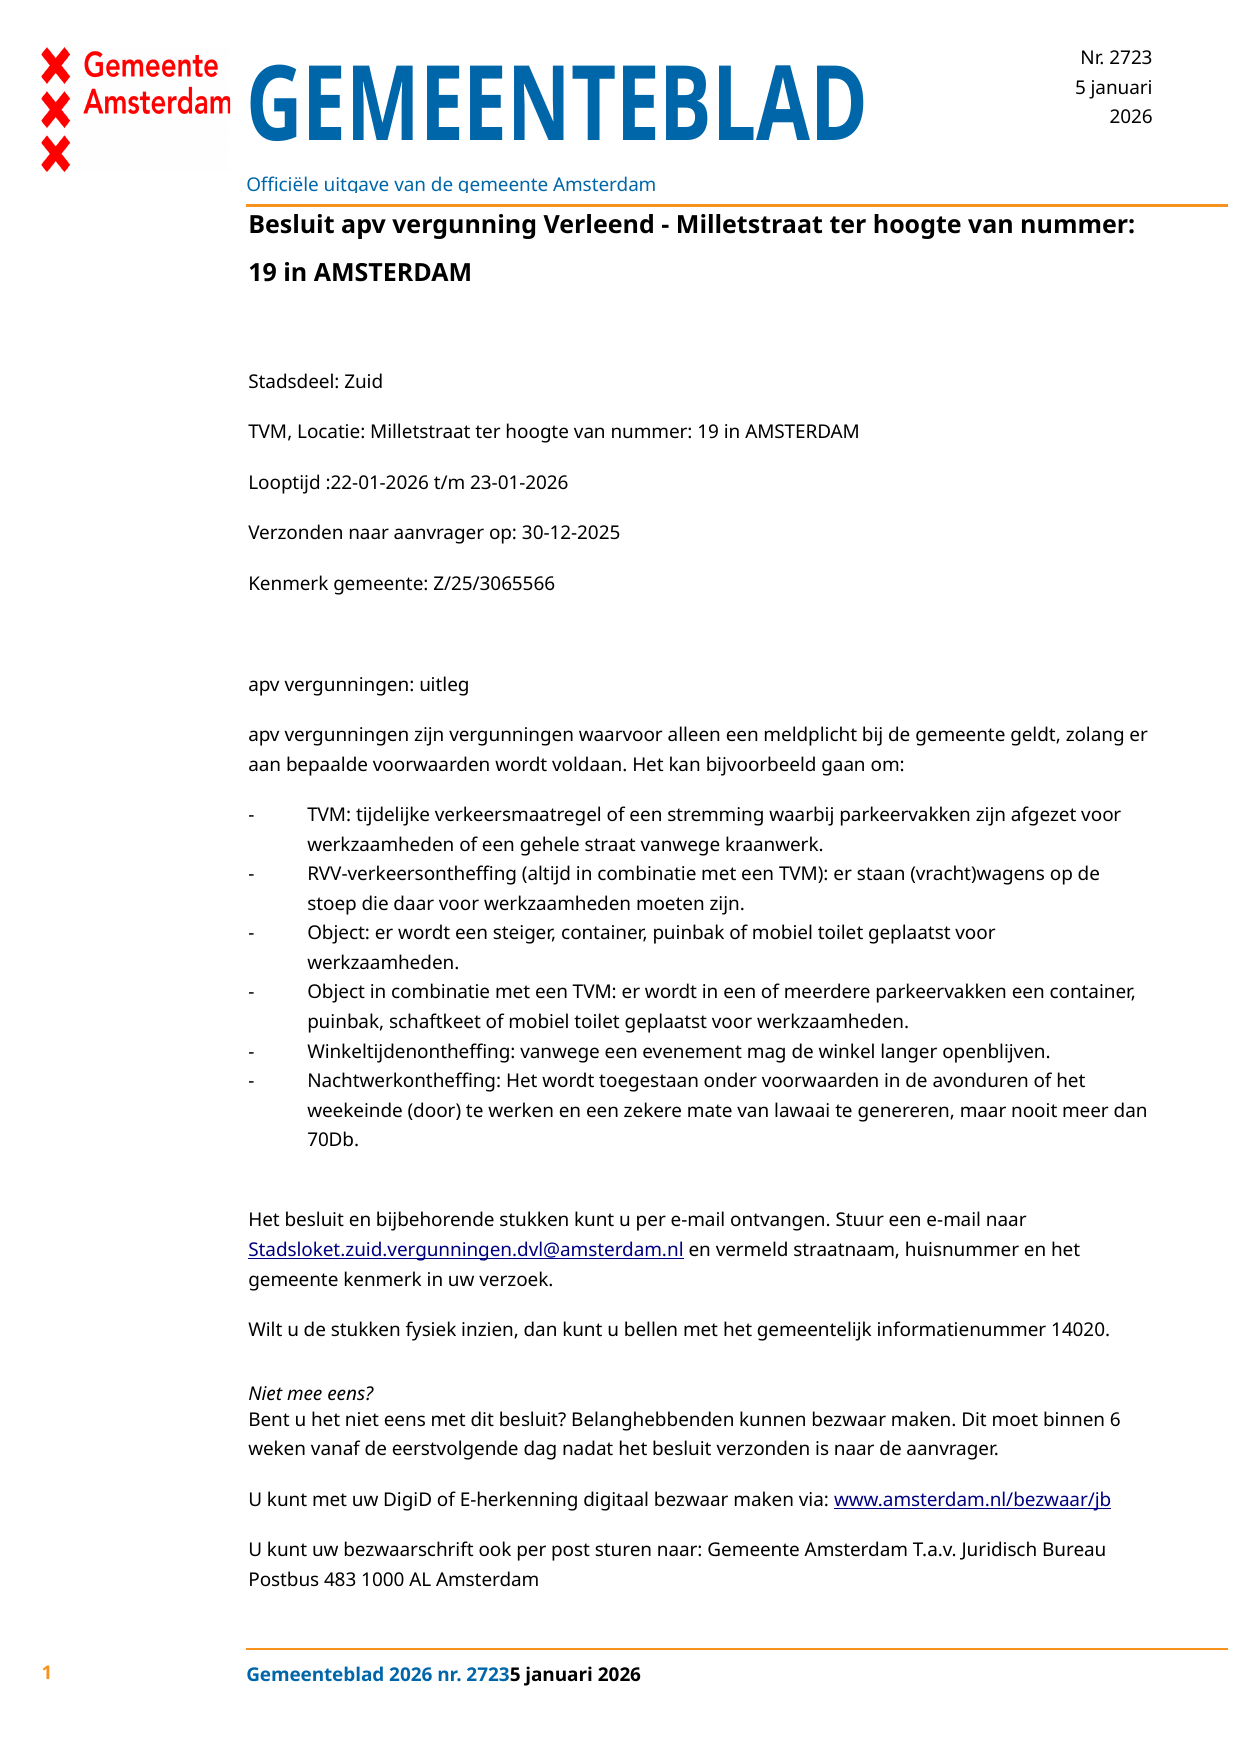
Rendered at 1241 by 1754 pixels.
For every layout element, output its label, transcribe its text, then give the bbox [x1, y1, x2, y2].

picture [41, 47, 231, 172]
list Nachtwerkontheffing: Het wordt toegestaan onder voorwaarden in de avonduren of het weekeinde (door) te werken en een zekere mate van lawaai te genereren, maar nooit meer dan 70Db. [248, 1067, 1152, 1152]
list TVM: tijdelijke verkeersmaatregel of een stremming waarbij parkeervakken zijn afgezet voor werkzaamheden of een gehele straat vanwege kraanwerk. [248, 801, 1152, 857]
text Besluit apv vergunning Verleend - Milletstraat ter hoogte van nummer: 19 in AMSTERDAM [248, 207, 1152, 288]
text Stadsdeel: Zuid [248, 368, 1152, 394]
text U kunt uw bezwaarschrift ook per post sturen naar: Gemeente Amsterdam T.a.v. Juridisch Bureau Postbus 483 1000 AL Amsterdam [248, 1536, 1152, 1592]
list Object: er wordt een steiger, container, puinbak of mobiel toilet geplaatst voor werkzaamheden. [248, 919, 1152, 975]
text Bent u het niet eens met dit besluit? Belanghebbenden kunnen bezwaar maken. Dit moet binnen 6 weken vanaf de eerstvolgende dag nadat het besluit verzonden is naar de aanvrager. [248, 1406, 1152, 1461]
text Wilt u de stukken fysiek inzien, dan kunt u bellen met het gemeentelijk informatienummer 14020. [248, 1316, 1152, 1342]
list Object in combinatie met een TVM: er wordt in een of meerdere parkeervakken een container, puinbak, schaftkeet of mobiel toilet geplaatst voor werkzaamheden. [248, 979, 1152, 1034]
text TVM, Locatie: Milletstraat ter hoogte van nummer: 19 in AMSTERDAM [248, 419, 1152, 444]
text Looptijd :22-01-2026 t/m 23-01-2026 [248, 469, 1152, 495]
text Kenmerk gemeente: Z/25/3065566 [248, 570, 1152, 596]
text apv vergunningen: uitleg [248, 671, 1152, 697]
text Verzonden naar aanvrager op: 30-12-2025 [248, 519, 1152, 545]
text Niet mee eens? [248, 1380, 1152, 1406]
text Het besluit en bijbehorende stukken kunt u per e-mail ontvangen. Stuur een e-mail naar Stadsloket.zuid.vergunningen.dvl@amsterdam.nl en vermeld straatnaam, huisnummer en het gemeente kenmerk in uw verzoek. [248, 1207, 1152, 1292]
list RVV-verkeersontheffing (altijd in combinatie met een TVM): er staan (vracht)wagens op de stoep die daar voor werkzaamheden moeten zijn. [248, 860, 1152, 916]
text apv vergunningen zijn vergunningen waarvoor alleen een meldplicht bij de gemeente geldt, zolang er aan bepaalde voorwaarden wordt voldaan. Het kan bijvoorbeeld gaan om: [248, 721, 1152, 777]
text U kunt met uw DigiD of E-herkenning digitaal bezwaar maken via: www.amsterdam.nl/bezwaar/jb [248, 1486, 1152, 1512]
list Winkeltijdenontheffing: vanwege een evenement mag de winkel langer openblijven. [248, 1038, 1152, 1064]
